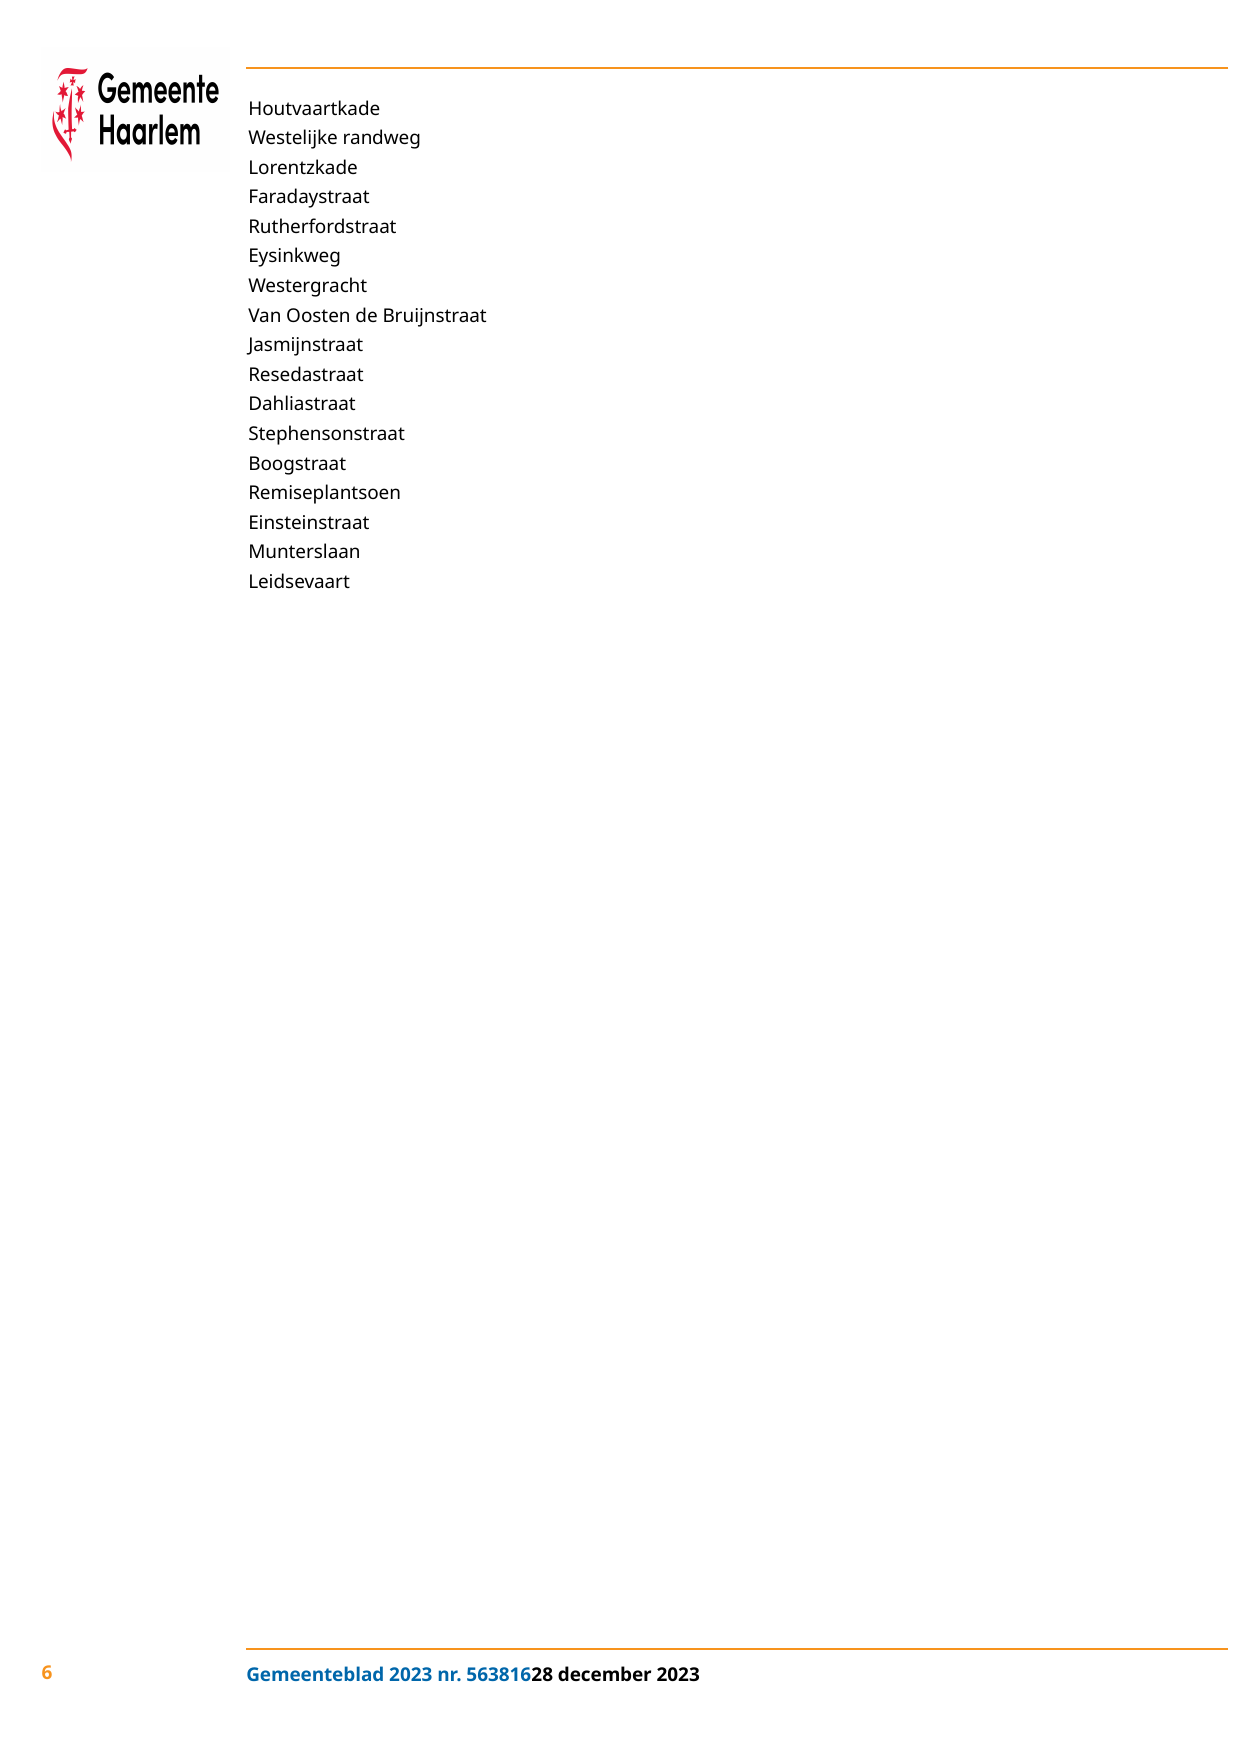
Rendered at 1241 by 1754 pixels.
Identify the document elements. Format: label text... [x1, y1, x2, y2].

text Van Oosten de Bruijnstraat [248, 302, 1152, 328]
text Leidsevaart [248, 568, 1152, 594]
text Munterslaan [248, 538, 1152, 564]
text Houtvaartkade [248, 95, 1152, 121]
text Remiseplantsoen [248, 479, 1152, 505]
picture [41, 47, 231, 172]
text Jasmijnstraat [248, 331, 1152, 357]
text Westergracht [248, 272, 1152, 298]
text Dahliastraat [248, 391, 1152, 416]
text Lorentzkade [248, 154, 1152, 180]
text Einsteinstraat [248, 509, 1152, 535]
text Stephensonstraat [248, 420, 1152, 446]
text Rutherfordstraat [248, 213, 1152, 239]
text Boogstraat [248, 450, 1152, 476]
text Resedastraat [248, 361, 1152, 387]
text Eysinkweg [248, 243, 1152, 268]
text Westelijke randweg [248, 124, 1152, 150]
text Faradaystraat [248, 183, 1152, 209]
